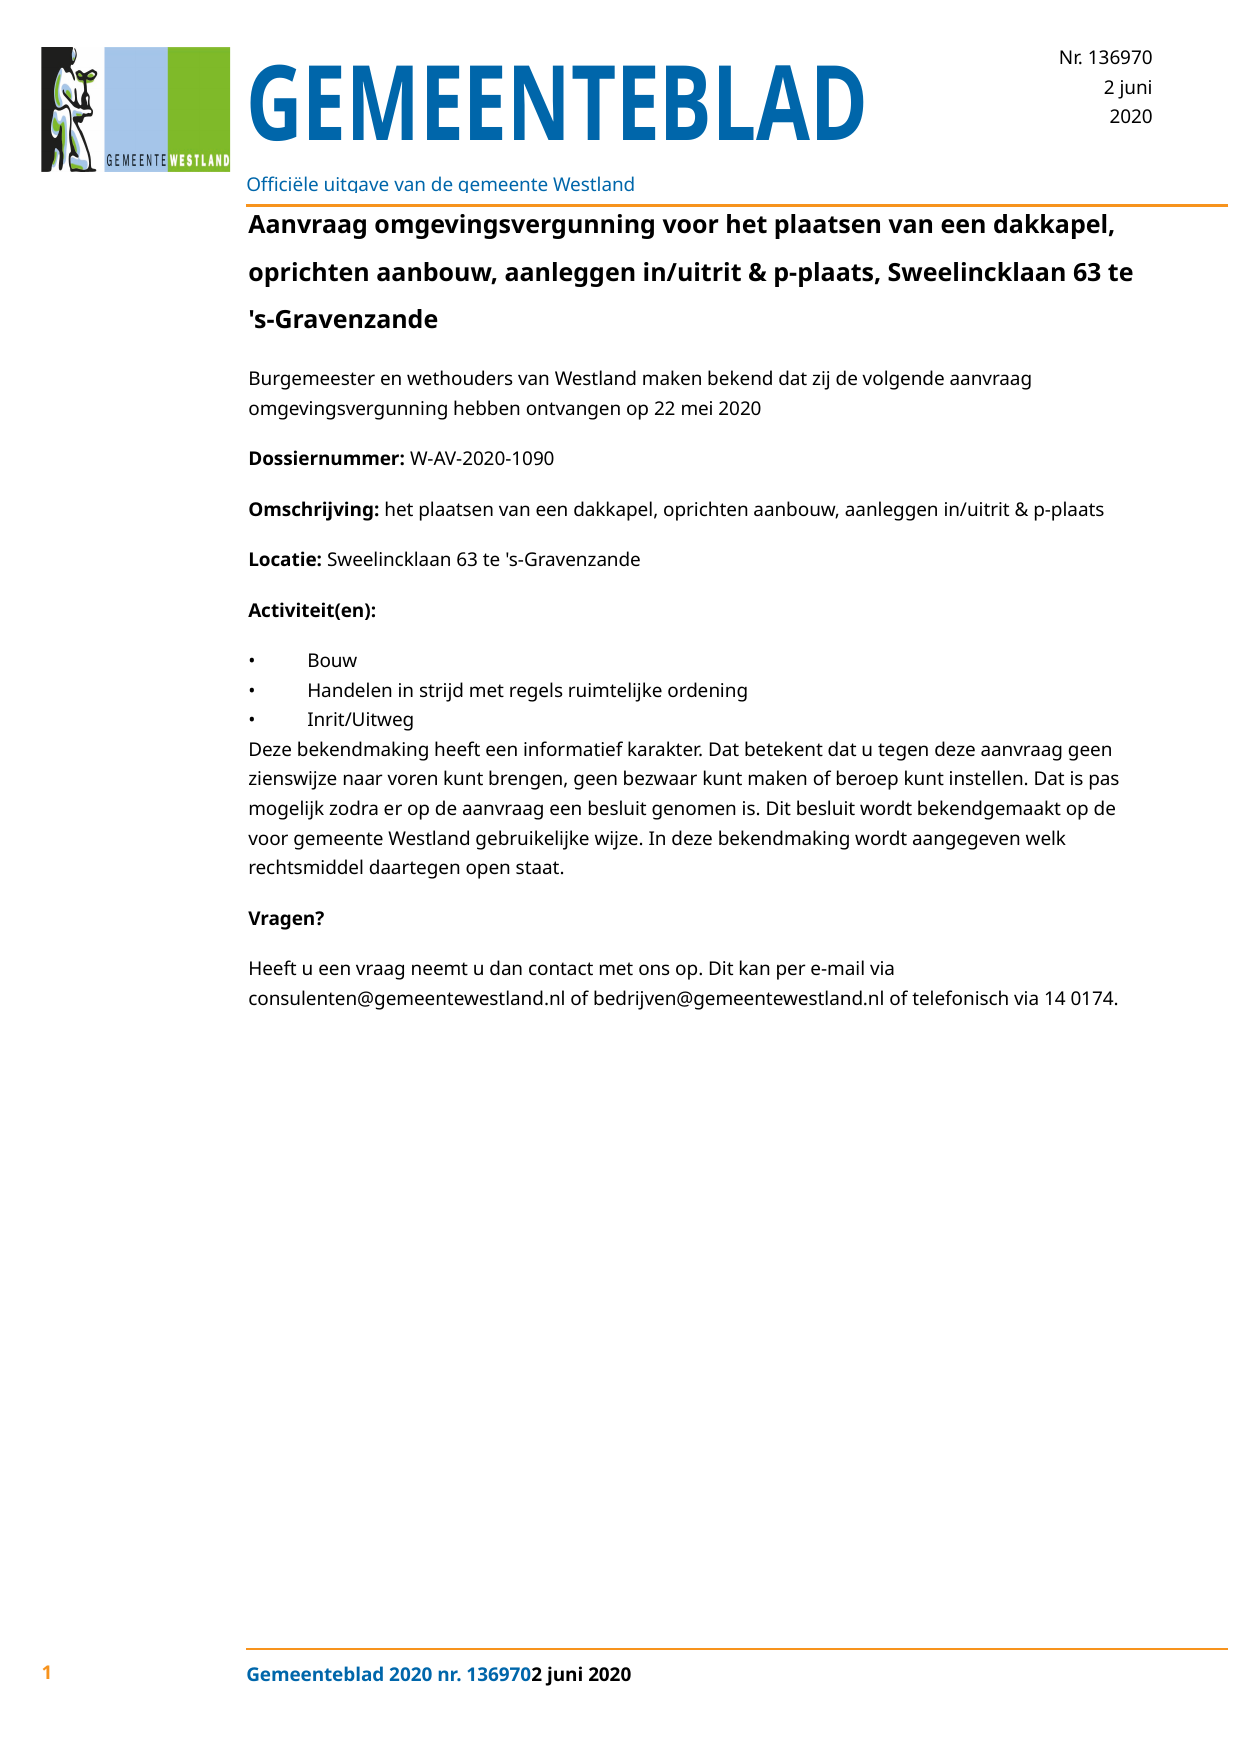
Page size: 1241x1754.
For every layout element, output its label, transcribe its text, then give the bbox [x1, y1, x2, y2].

text Aanvraag omgevingsvergunning voor het plaatsen van een dakkapel, oprichten aanbouw, aanleggen in/uitrit & p-plaats, Sweelincklaan 63 te 's-Gravenzande [248, 207, 1152, 336]
picture [41, 47, 231, 172]
text Locatie: Sweelincklaan 63 te 's-Gravenzande [248, 546, 1152, 572]
list Handelen in strijd met regels ruimtelijke ordening [248, 677, 1152, 702]
list Bouw [248, 647, 1152, 673]
text Heeft u een vraag neemt u dan contact met ons op. Dit kan per e-mail via consulenten@gemeentewestland.nl of bedrijven@gemeentewestland.nl of telefonisch via 14 0174. [248, 955, 1152, 1010]
text Omschrijving: het plaatsen van een dakkapel, oprichten aanbouw, aanleggen in/uitrit & p-plaats [248, 496, 1152, 522]
text Deze bekendmaking heeft een informatief karakter. Dat betekent dat u tegen deze aanvraag geen zienswijze naar voren kunt brengen, geen bezwaar kunt maken of beroep kunt instellen. Dat is pas mogelijk zodra er op de aanvraag een besluit genomen is. Dit besluit wordt bekendgemaakt op de voor gemeente Westland gebruikelijke wijze. In deze bekendmaking wordt aangegeven welk rechtsmiddel daartegen open staat. [248, 736, 1152, 880]
list Inrit/Uitweg [248, 706, 1152, 732]
text Vragen? [248, 905, 1152, 930]
text Dossiernummer: W-AV-2020-1090 [248, 446, 1152, 471]
text Activiteit(en): [248, 597, 1152, 622]
text Burgemeester en wethouders van Westland maken bekend dat zij de volgende aanvraag omgevingsvergunning hebben ontvangen op 22 mei 2020 [248, 366, 1152, 421]
